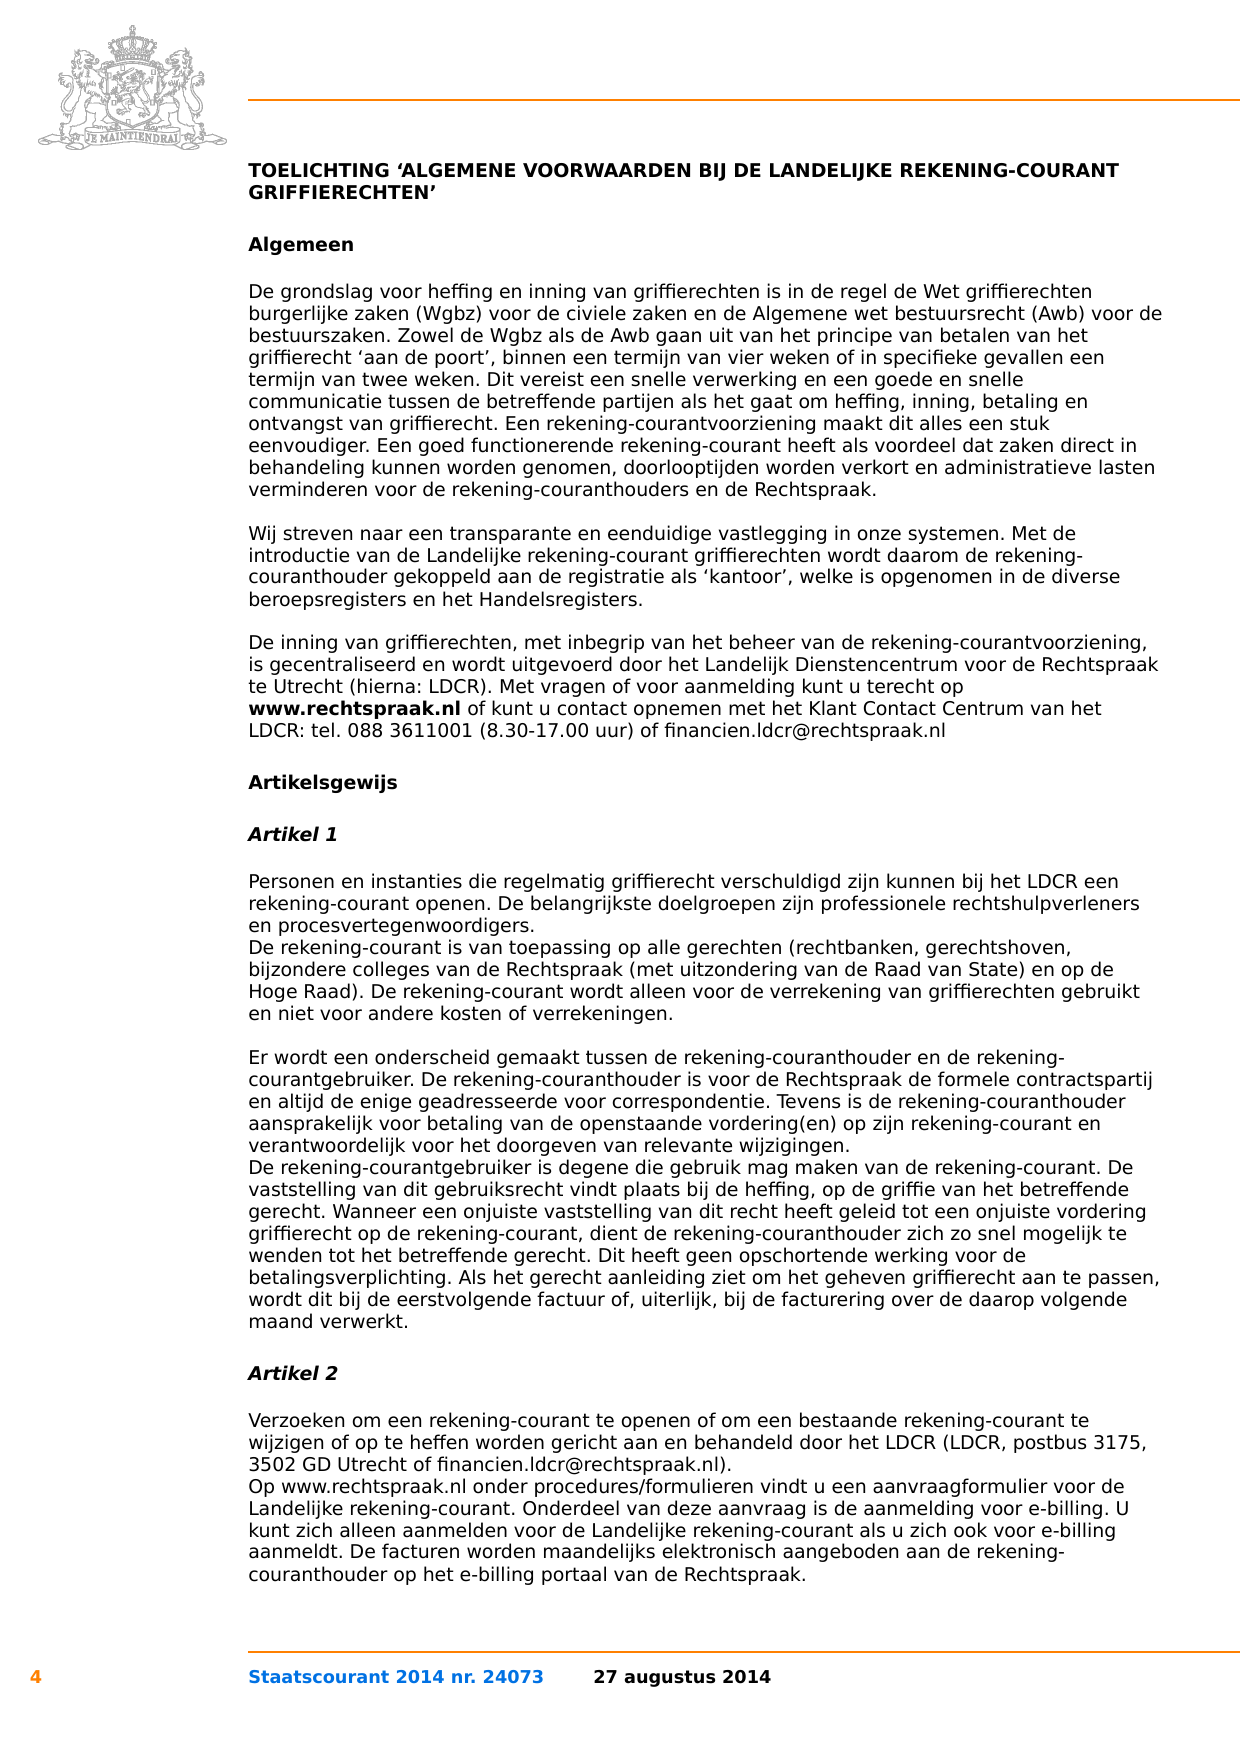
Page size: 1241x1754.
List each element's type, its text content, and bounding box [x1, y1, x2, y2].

subtitle Artikel 1 [248, 824, 1163, 846]
text De inning van griffierechten, met inbegrip van het beheer van de rekening-courantvoorziening, is gecentraliseerd en wordt uitgevoerd door het Landelijk Dienstencentrum voor de Rechtspraak te Utrecht (hierna: LDCR). Met vragen of voor aanmelding kunt u terecht op www.rechtspraak.nl of kunt u contact opnemen met het Klant Contact Centrum van het LDCR: tel. 088 3611001 (8.30-17.00 uur) of financien.ldcr@rechtspraak.nl [248, 632, 1163, 742]
text Wij streven naar een transparante en eenduidige vastlegging in onze systemen. Met de introductie van de Landelijke rekening-courant griffierechten wordt daarom de rekening-couranthouder gekoppeld aan de registratie als ‘kantoor’, welke is opgenomen in de diverse beroepsregisters en het Handelsregisters. [248, 522, 1163, 610]
text Verzoeken om een rekening-courant te openen of om een bestaande rekening-courant te wijzigen of op te heffen worden gericht aan en behandeld door het LDCR (LDCR, postbus 3175, 3502 GD Utrecht of financien.ldcr@rechtspraak.nl). [248, 1409, 1163, 1476]
text De rekening-courant is van toepassing op alle gerechten (rechtbanken, gerechtshoven, bijzondere colleges van de Rechtspraak (met uitzondering van de Raad van State) en op de Hoge Raad). De rekening-courant wordt alleen voor de verrekening van griffierechten gebruikt en niet voor andere kosten of verrekeningen. [248, 937, 1163, 1025]
picture [38, 25, 227, 150]
subtitle TOELICHTING ‘ALGEMENE VOORWAARDEN BIJ DE LANDELIJKE REKENING-COURANT GRIFFIERECHTEN’ [248, 160, 1163, 204]
text Er wordt een onderscheid gemaakt tussen de rekening-couranthouder en de rekening-courantgebruiker. De rekening-couranthouder is voor de Rechtspraak de formele contractspartij en altijd de enige geadresseerde voor correspondentie. Tevens is de rekening-couranthouder aansprakelijk voor betaling van de openstaande vordering(en) op zijn rekening-courant en verantwoordelijk voor het doorgeven van relevante wijzigingen. [248, 1047, 1163, 1157]
text Op www.rechtspraak.nl onder procedures/formulieren vindt u een aanvraagformulier voor de Landelijke rekening-courant. Onderdeel van deze aanvraag is de aanmelding voor e-billing. U kunt zich alleen aanmelden voor de Landelijke rekening-courant als u zich ook voor e-billing aanmeldt. De facturen worden maandelijks elektronisch aangeboden aan de rekening-couranthouder op het e-billing portaal van de Rechtspraak. [248, 1476, 1163, 1585]
text De grondslag voor heffing en inning van griffierechten is in de regel de Wet griffierechten burgerlijke zaken (Wgbz) voor de civiele zaken en de Algemene wet bestuursrecht (Awb) voor de bestuurszaken. Zowel de Wgbz als de Awb gaan uit van het principe van betalen van het griffierecht ‘aan de poort’, binnen een termijn van vier weken of in specifieke gevallen een termijn van twee weken. Dit vereist een snelle verwerking en een goede en snelle communicatie tussen de betreffende partijen als het gaat om heffing, inning, betaling en ontvangst van griffierecht. Een rekening-courantvoorziening maakt dit alles een stuk eenvoudiger. Een goed functionerende rekening-courant heeft als voordeel dat zaken direct in behandeling kunnen worden genomen, doorlooptijden worden verkort en administratieve lasten verminderen voor de rekening-couranthouders en de Rechtspraak. [248, 281, 1163, 501]
subtitle Artikelsgewijs [248, 772, 1163, 794]
subtitle Artikel 2 [248, 1363, 1163, 1384]
text Personen en instanties die regelmatig griffierecht verschuldigd zijn kunnen bij het LDCR een rekening-courant openen. De belangrijkste doelgroepen zijn professionele rechtshulpverleners en procesvertegenwoordigers. [248, 871, 1163, 937]
subtitle Algemeen [248, 234, 1163, 256]
text De rekening-courantgebruiker is degene die gebruik mag maken van de rekening-courant. De vaststelling van dit gebruiksrecht vindt plaats bij de heffing, op de griffie van het betreffende gerecht. Wanneer een onjuiste vaststelling van dit recht heeft geleid tot een onjuiste vordering griffierecht op de rekening-courant, dient de rekening-couranthouder zich zo snel mogelijk te wenden tot het betreffende gerecht. Dit heeft geen opschortende werking voor de betalingsverplichting. Als het gerecht aanleiding ziet om het geheven griffierecht aan te passen, wordt dit bij de eerstvolgende factuur of, uiterlijk, bij de facturering over de daarop volgende maand verwerkt. [248, 1157, 1163, 1333]
